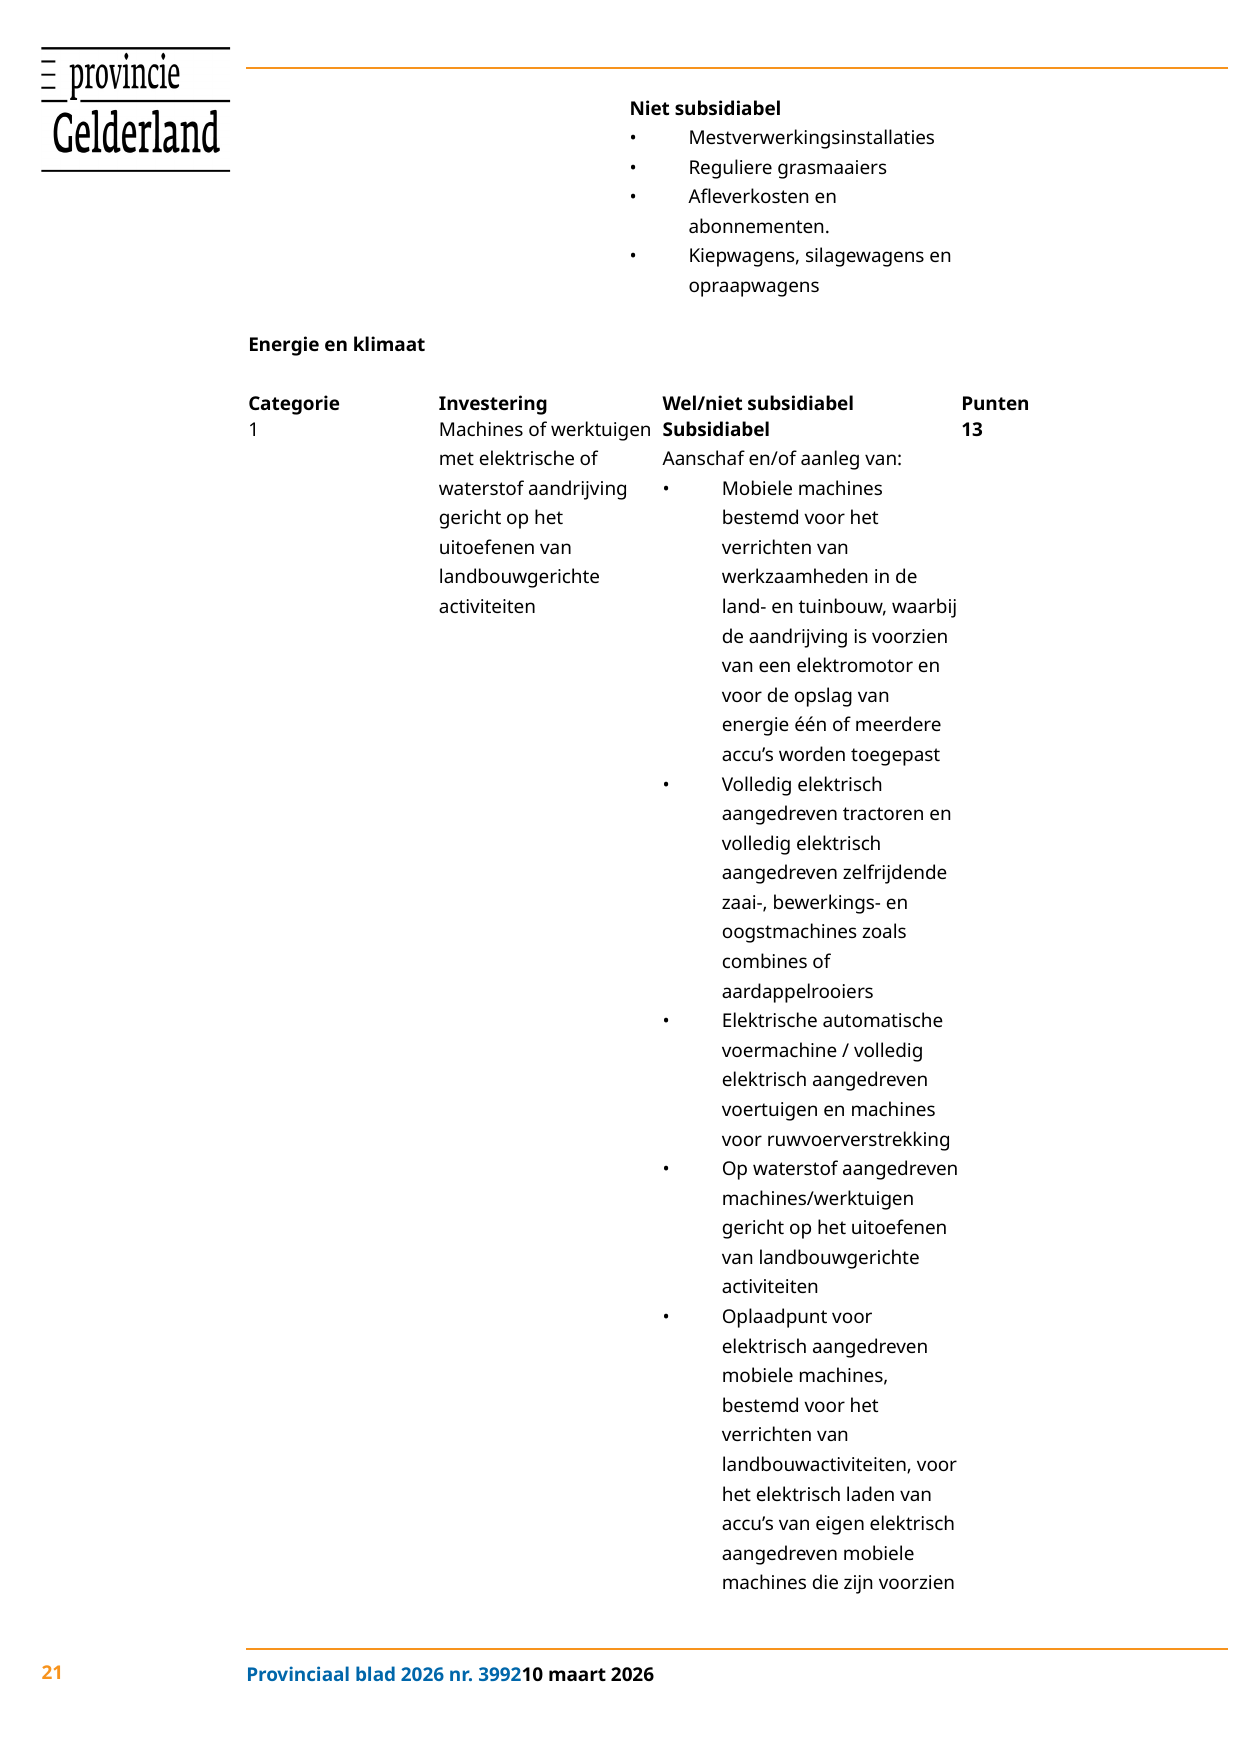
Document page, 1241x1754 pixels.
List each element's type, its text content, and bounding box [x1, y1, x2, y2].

table_header Categorie [248, 390, 439, 416]
picture [41, 47, 231, 172]
table_cell [439, 95, 629, 298]
table_cell Niet subsidiabel Mestverwerkingsinstallaties Reguliere grasmaaiers Afleverkosten en abonnementen. Kiepwagens, silagewagens en opraapwagens [629, 95, 961, 298]
table_cell [961, 95, 1152, 298]
table_cell [248, 95, 439, 298]
table_header Punten [961, 390, 1152, 416]
table_cell Subsidiabel Aanschaf en/of aanleg van: Mobiele machines bestemd voor het verrichten van werkzaamheden in de land- en tuinbouw, waarbij de aandrijving is voorzien van een elektromotor en voor de opslag van energie één of meerdere accu’s worden toegepast Volledig elektrisch aangedreven tractoren en volledig elektrisch aangedreven zelfrijdende zaai-, bewerkings- en oogstmachines zoals combines of aardappelrooiers Elektrische automatische voermachine / volledig elektrisch aangedreven voertuigen en machines voor ruwvoerverstrekking Op waterstof aangedreven machines/werktuigen gericht op het uitoefenen van landbouwgerichte activiteiten Oplaadpunt voor elektrisch aangedreven mobiele machines, bestemd voor het verrichten van landbouwactiviteiten, voor het elektrisch laden van accu’s van eigen elektrisch aangedreven mobiele machines die zijn voorzien [663, 416, 961, 1595]
table_header Wel/niet subsidiabel [663, 390, 961, 416]
table_cell Machines of werktuigen met elektrische of waterstof aandrijving gericht op het uitoefenen van landbouwgerichte activiteiten [439, 416, 662, 1595]
table_cell 1 [248, 416, 439, 1595]
table_cell 13 [961, 416, 1152, 1595]
text Energie en klimaat [248, 331, 1152, 357]
table_header Investering [439, 390, 662, 416]
